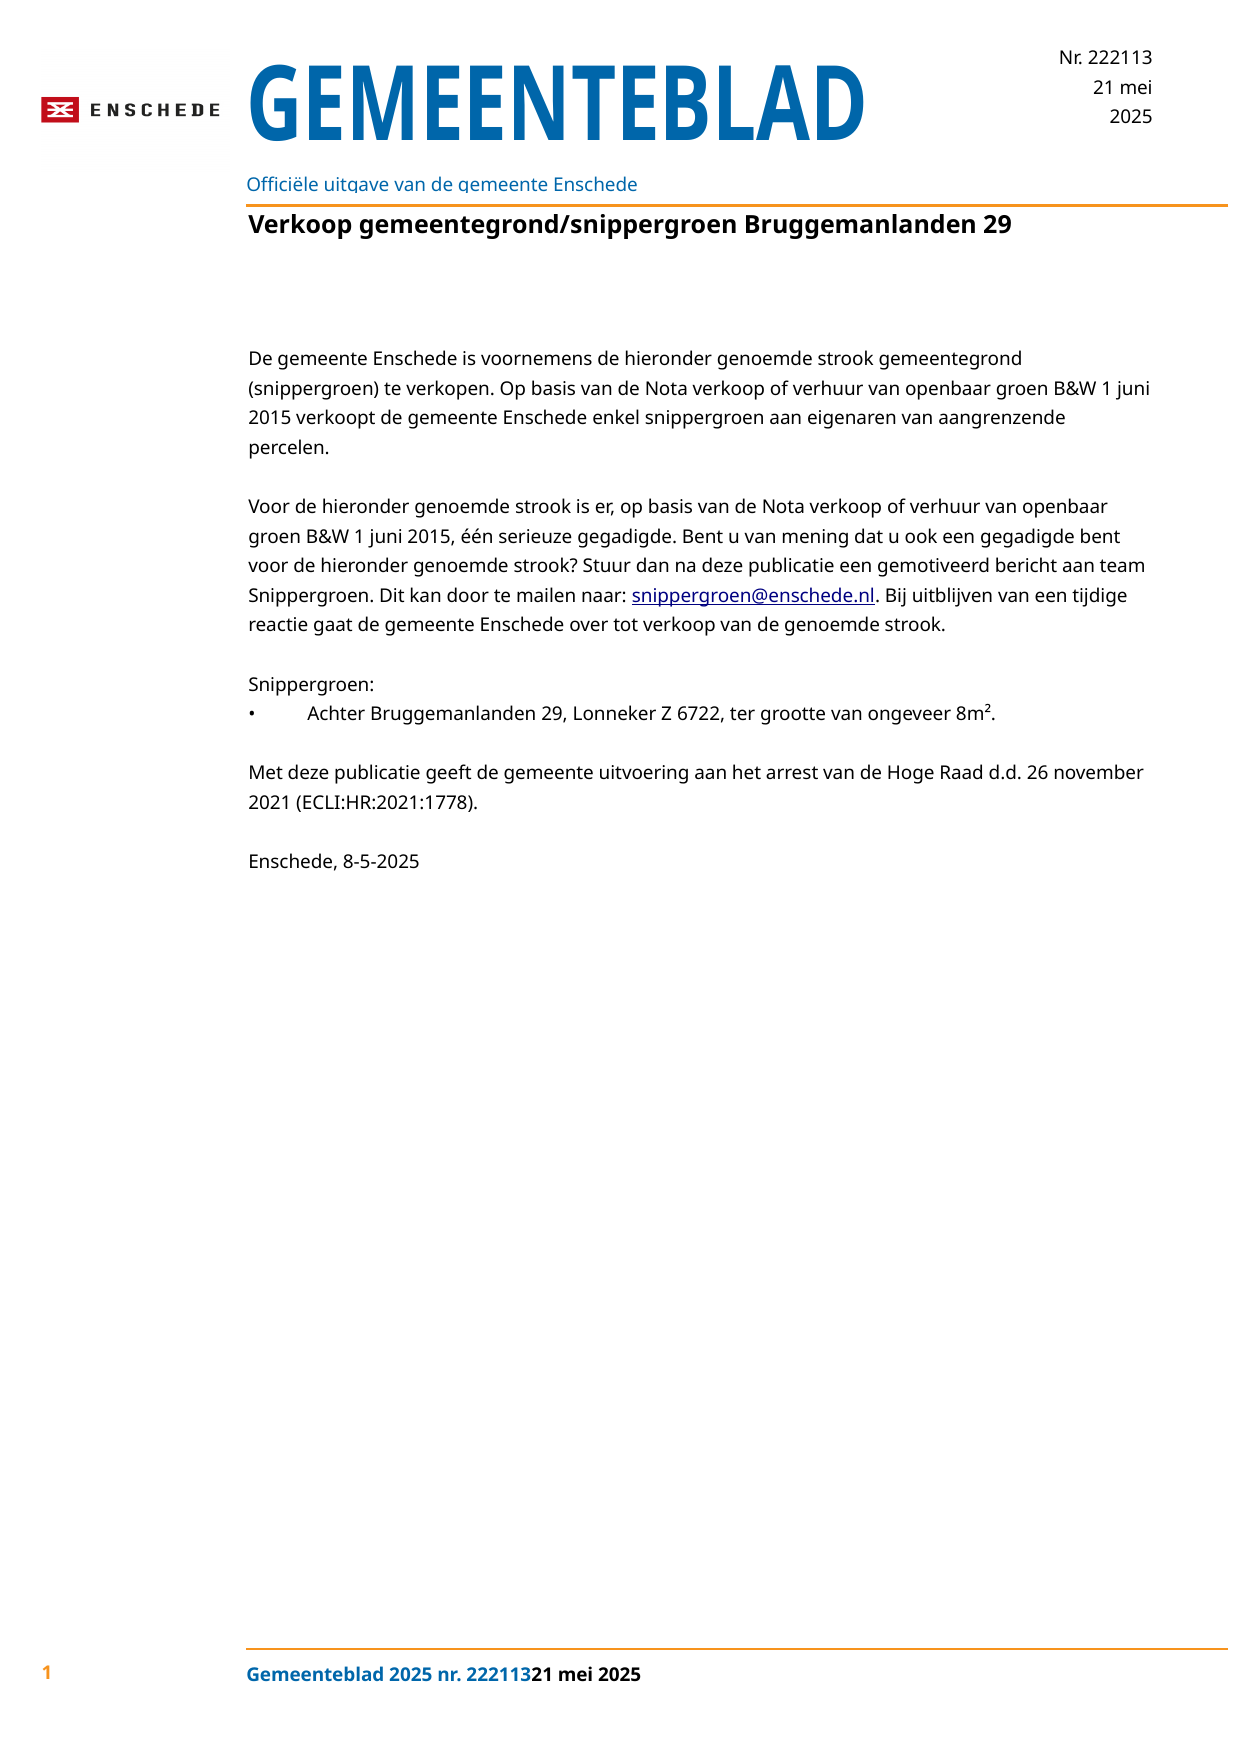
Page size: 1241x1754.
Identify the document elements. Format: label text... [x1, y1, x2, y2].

text De gemeente Enschede is voornemens de hieronder genoemde strook gemeentegrond (snippergroen) te verkopen. Op basis van de Nota verkoop of verhuur van openbaar groen B&W 1 juni 2015 verkoopt de gemeente Enschede enkel snippergroen aan eigenaren van aangrenzende percelen. [248, 345, 1152, 460]
text Snippergroen: [248, 671, 1152, 696]
text Enschede, 8-5-2025 [248, 848, 1152, 874]
list Achter Bruggemanlanden 29, Lonneker Z 6722, ter grootte van ongeveer 8m². [248, 700, 1152, 726]
text Voor de hieronder genoemde strook is er, op basis van de Nota verkoop of verhuur van openbaar groen B&W 1 juni 2015, één serieuze gegadigde. Bent u van mening dat u ook een gegadigde bent voor de hieronder genoemde strook? Stuur dan na deze publicatie een gemotiveerd bericht aan team Snippergroen. Dit kan door te mailen naar: snippergroen@enschede.nl. Bij uitblijven van een tijdige reactie gaat de gemeente Enschede over tot verkoop van de genoemde strook. [248, 493, 1152, 637]
text Verkoop gemeentegrond/snippergroen Bruggemanlanden 29 [248, 207, 1152, 241]
picture [41, 47, 231, 172]
text Met deze publicatie geeft de gemeente uitvoering aan het arrest van de Hoge Raad d.d. 26 november 2021 (ECLI:HR:2021:1778). [248, 759, 1152, 815]
